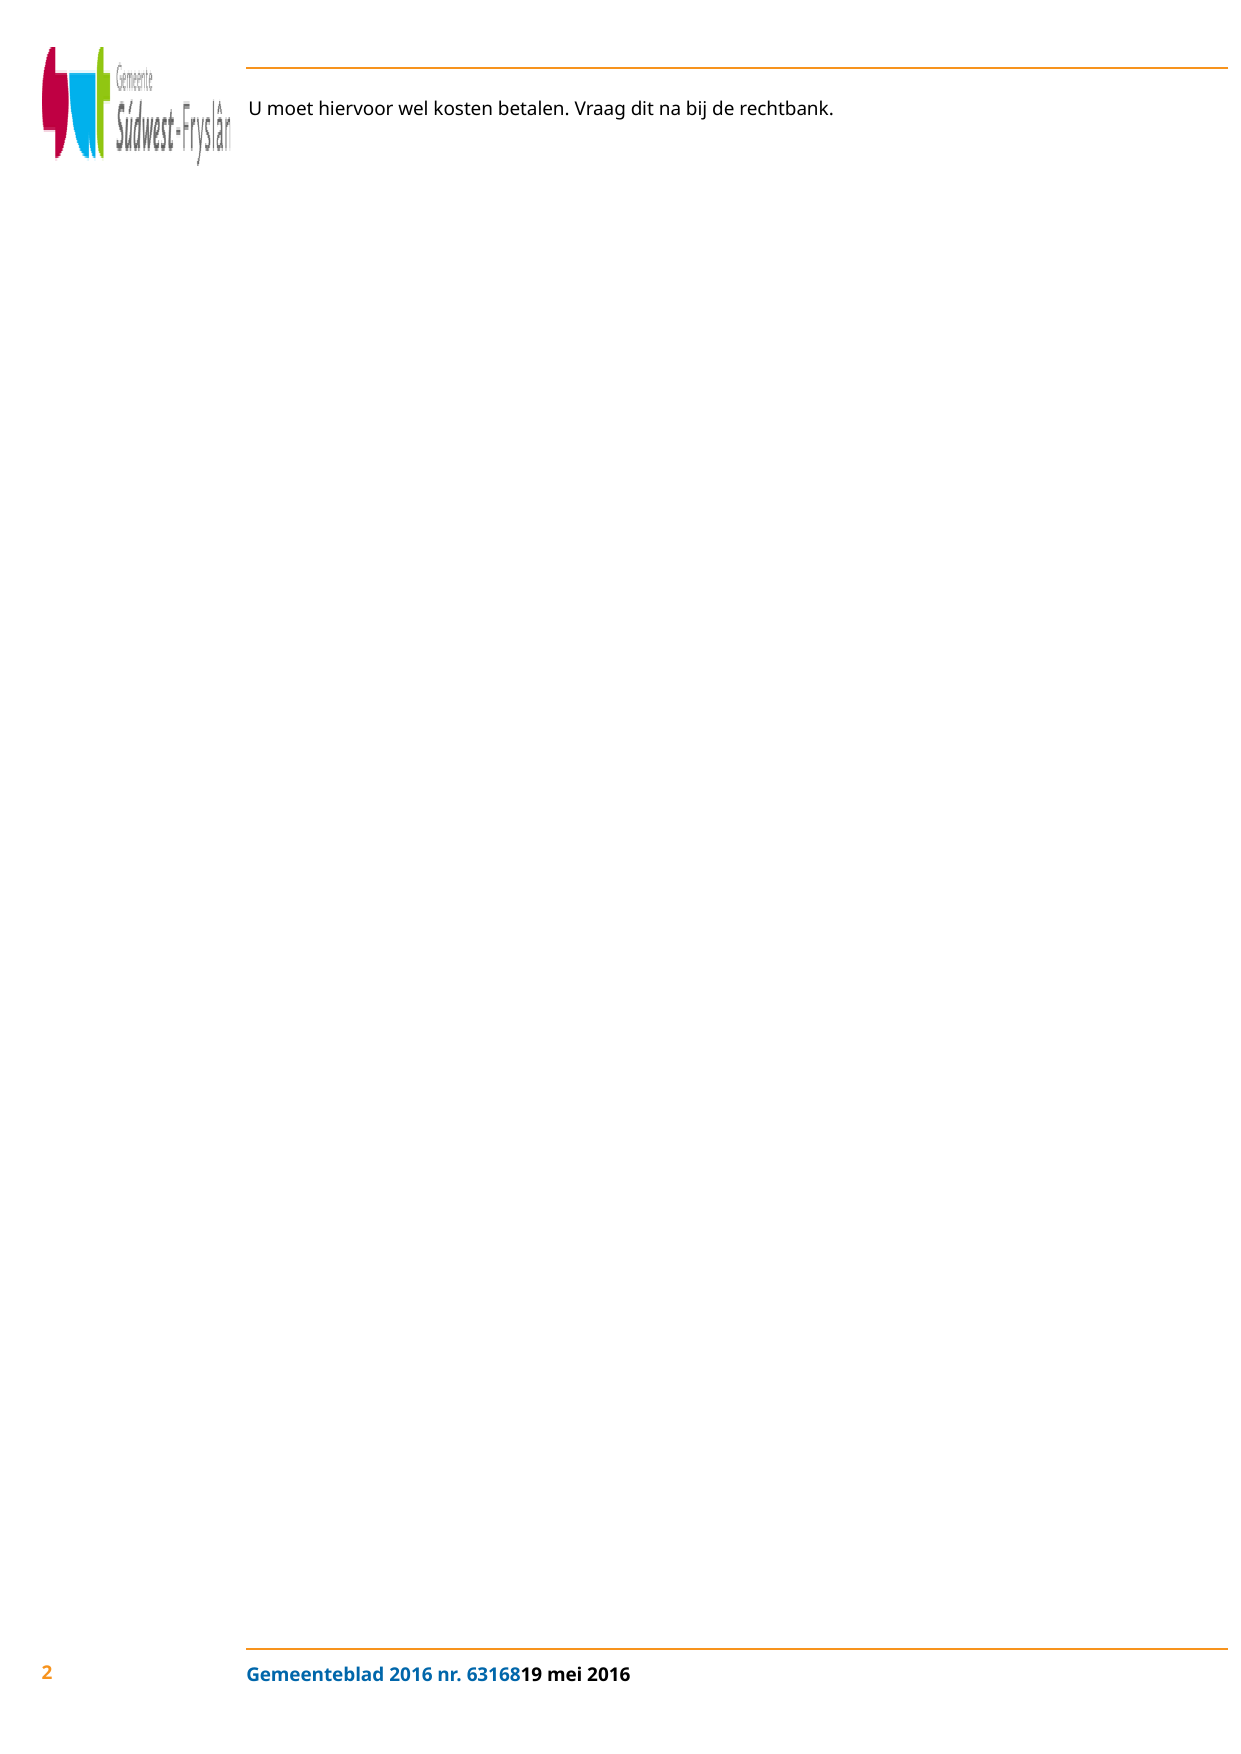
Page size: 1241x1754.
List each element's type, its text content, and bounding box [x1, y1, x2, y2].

picture [41, 47, 231, 172]
text U moet hiervoor wel kosten betalen. Vraag dit na bij de rechtbank. [248, 95, 1152, 121]
